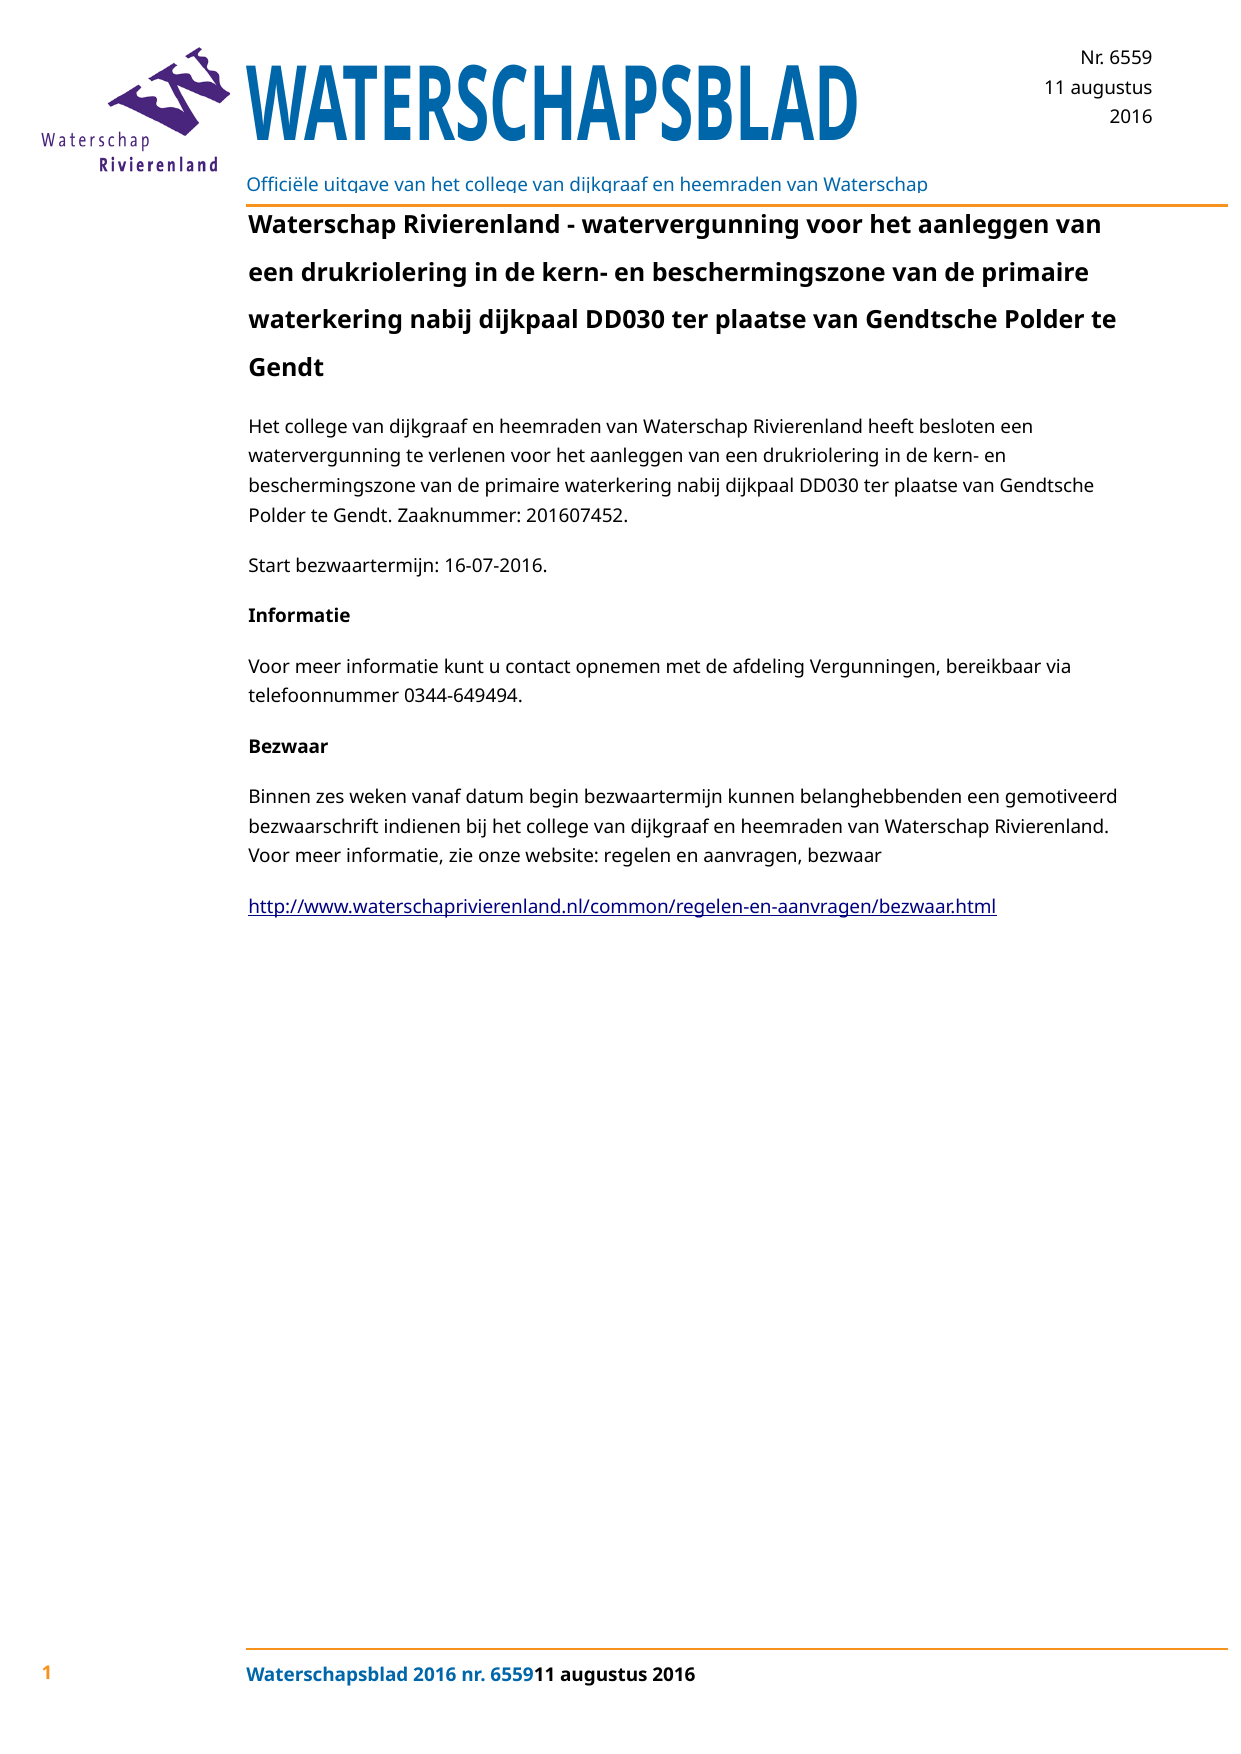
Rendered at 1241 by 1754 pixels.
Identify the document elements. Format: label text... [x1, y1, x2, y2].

text http://www.waterschaprivierenland.nl/common/regelen-en-aanvragen/bezwaar.html [248, 893, 1152, 919]
text Het college van dijkgraaf en heemraden van Waterschap Rivierenland heeft besloten een watervergunning te verlenen voor het aanleggen van een drukriolering in de kern- en beschermingszone van de primaire waterkering nabij dijkpaal DD030 ter plaatse van Gendtsche Polder te Gendt. Zaaknummer: 201607452. [248, 413, 1152, 528]
text Bezwaar [248, 733, 1152, 759]
picture [41, 47, 231, 172]
text Waterschap Rivierenland - watervergunning voor het aanleggen van een drukriolering in de kern- en beschermingszone van de primaire waterkering nabij dijkpaal DD030 ter plaatse van Gendtsche Polder te Gendt [248, 207, 1152, 384]
text Informatie [248, 603, 1152, 628]
text Voor meer informatie kunt u contact opnemen met de afdeling Vergunningen, bereikbaar via telefoonnummer 0344-649494. [248, 653, 1152, 708]
text Binnen zes weken vanaf datum begin bezwaartermijn kunnen belanghebbenden een gemotiveerd bezwaarschrift indienen bij het college van dijkgraaf en heemraden van Waterschap Rivierenland. Voor meer informatie, zie onze website: regelen en aanvragen, bezwaar [248, 783, 1152, 868]
text Start bezwaartermijn: 16-07-2016. [248, 552, 1152, 578]
